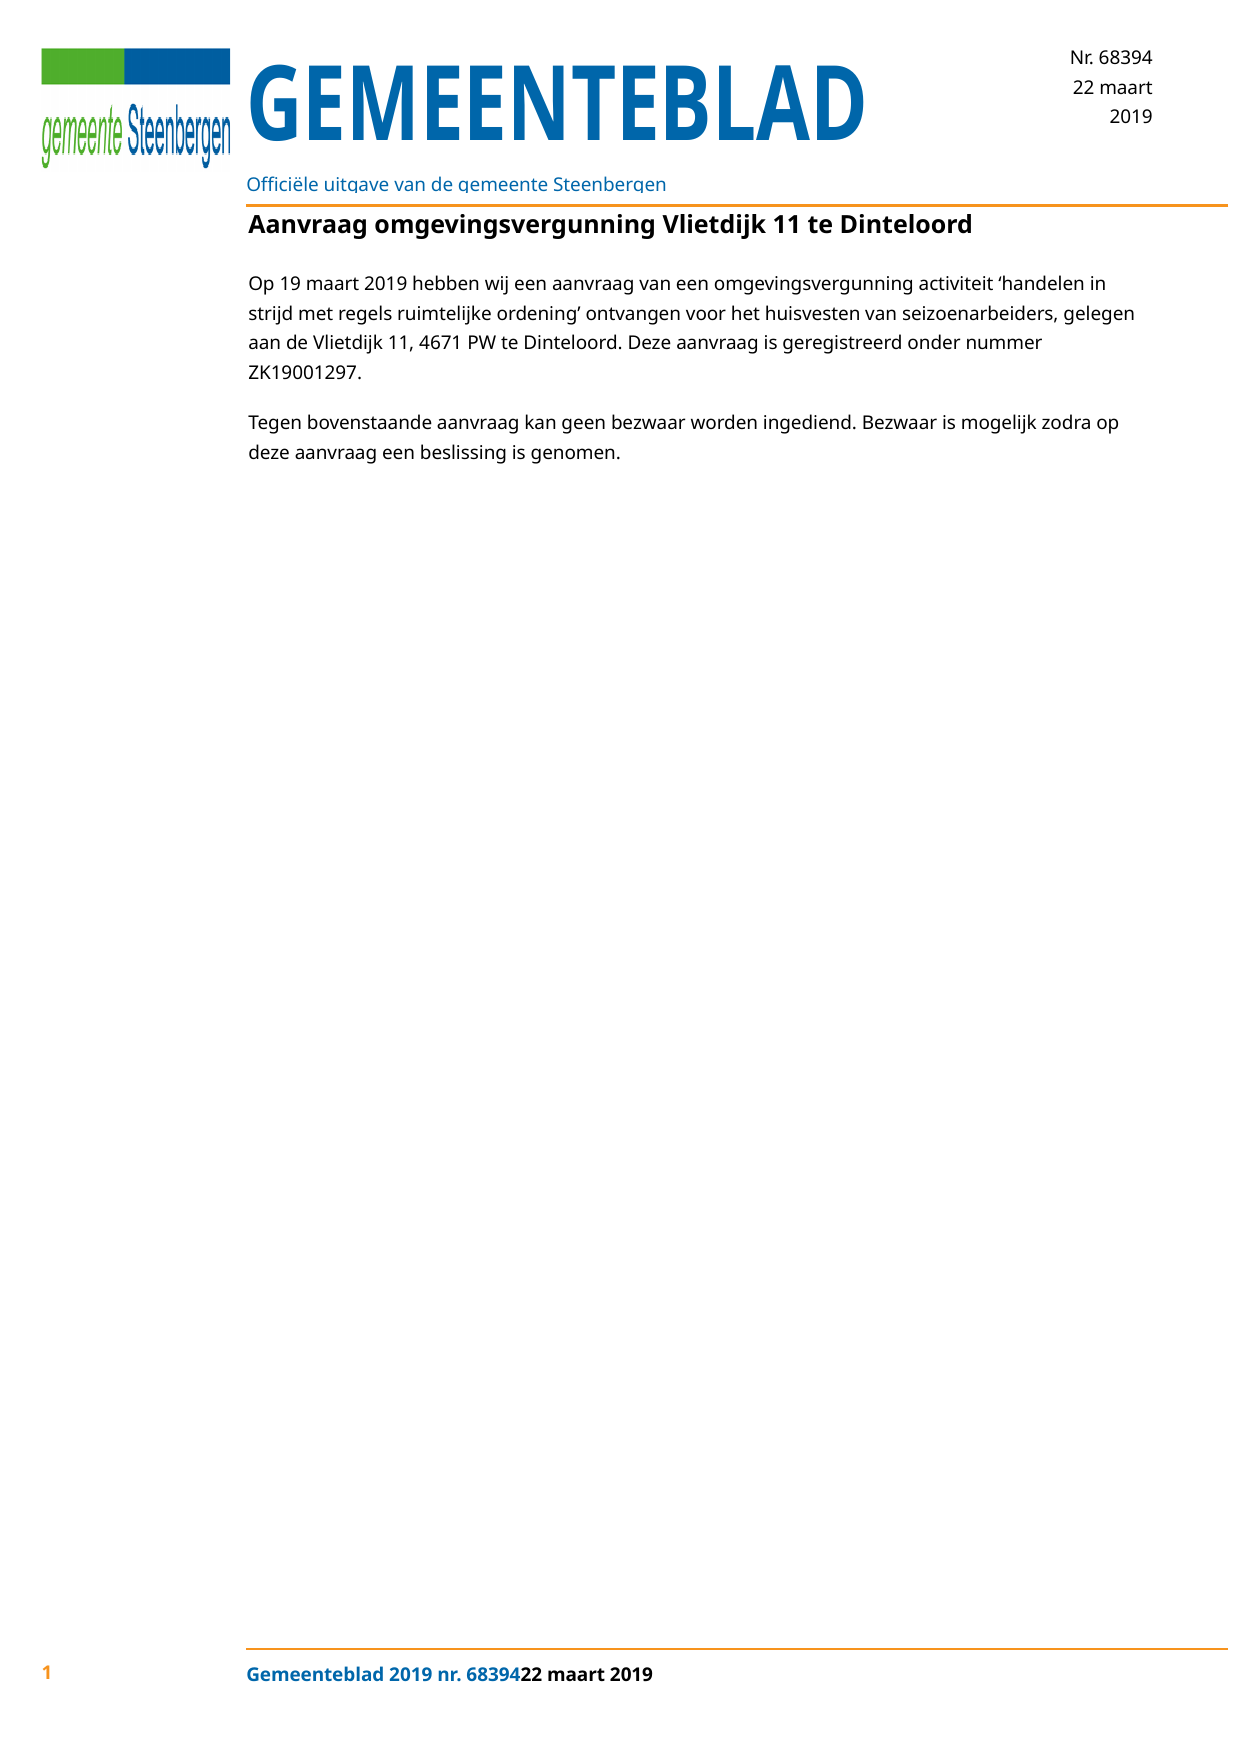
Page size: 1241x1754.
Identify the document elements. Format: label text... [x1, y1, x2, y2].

text Tegen bovenstaande aanvraag kan geen bezwaar worden ingediend. Bezwaar is mogelijk zodra op deze aanvraag een beslissing is genomen. [248, 409, 1152, 465]
picture [41, 47, 231, 172]
text Aanvraag omgevingsvergunning Vlietdijk 11 te Dinteloord [248, 207, 1152, 241]
text Op 19 maart 2019 hebben wij een aanvraag van een omgevingsvergunning activiteit ‘handelen in strijd met regels ruimtelijke ordening’ ontvangen voor het huisvesten van seizoenarbeiders, gelegen aan de Vlietdijk 11, 4671 PW te Dinteloord. Deze aanvraag is geregistreerd onder nummer ZK19001297. [248, 270, 1152, 385]
